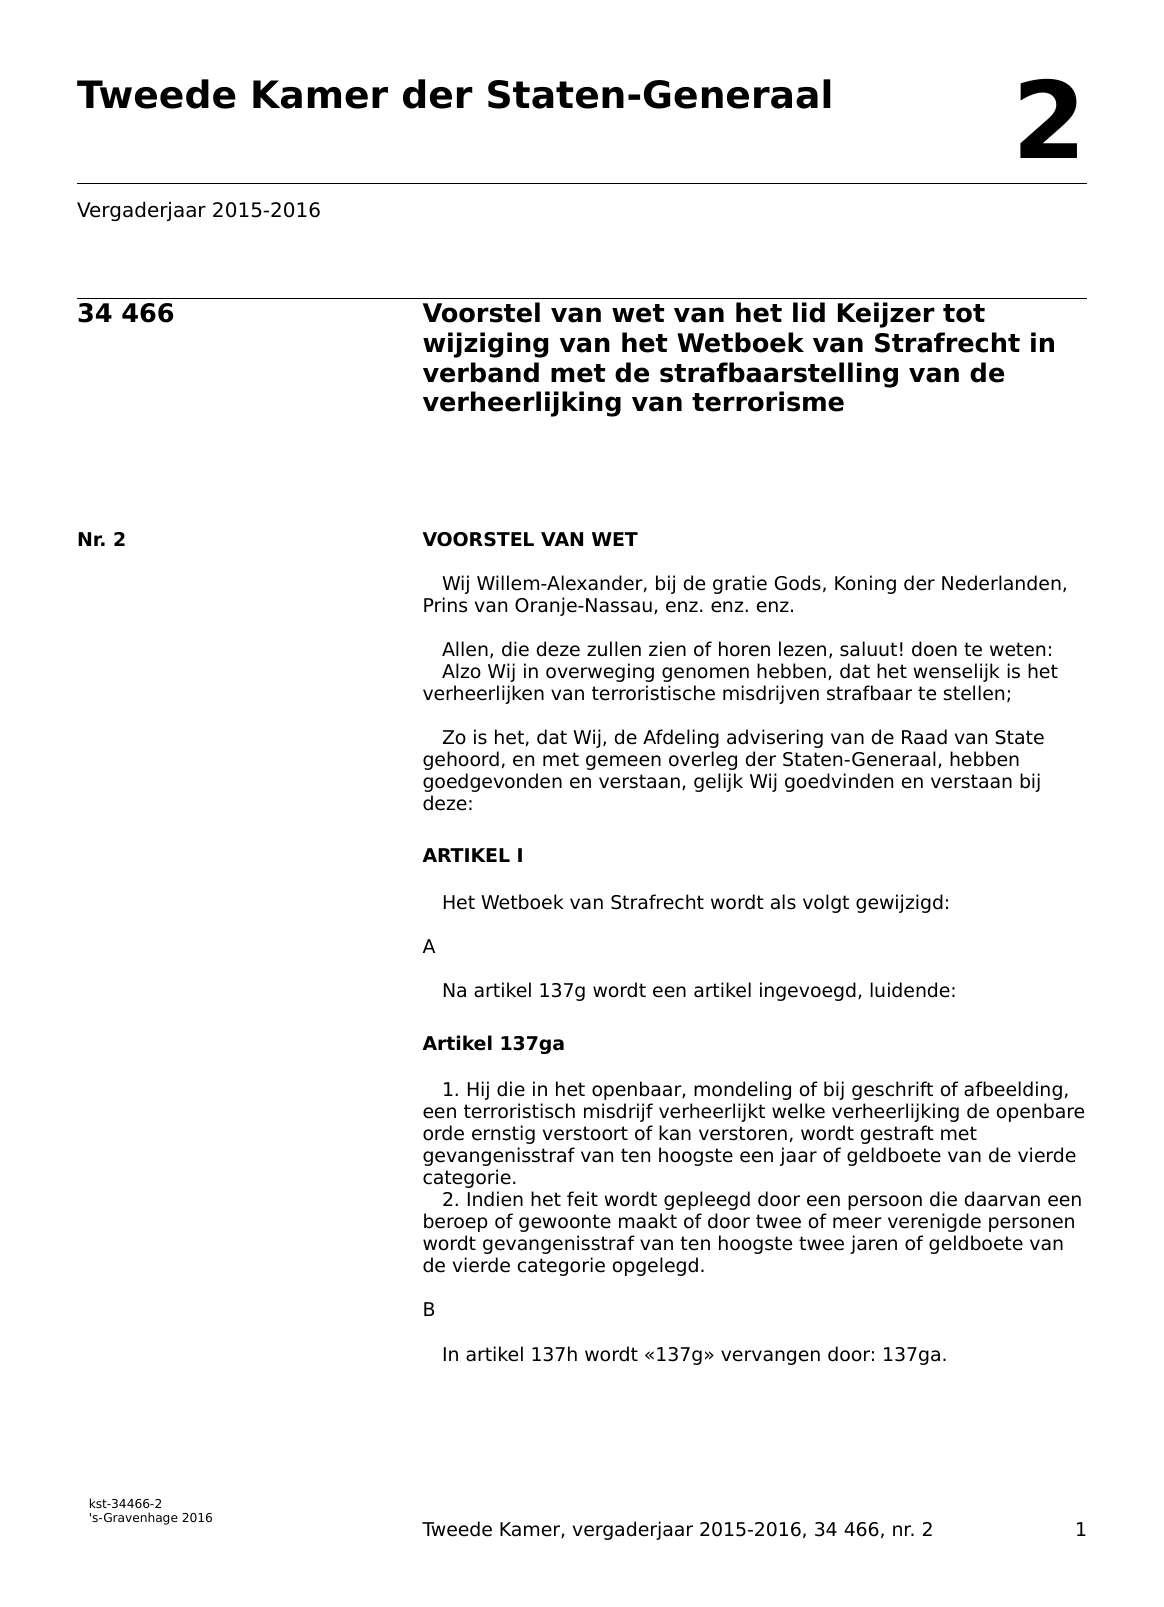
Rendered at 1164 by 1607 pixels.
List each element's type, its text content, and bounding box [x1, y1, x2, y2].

text Alzo Wij in overweging genomen hebben, dat het wenselijk is het verheerlijken van terroristische misdrijven strafbaar te stellen; [422, 661, 1087, 705]
table_header Tweede Kamer der Staten-Generaal [77, 59, 886, 183]
subtitle Nr. 2 VOORSTEL VAN WET [77, 529, 1087, 551]
subtitle ARTIKEL I [422, 845, 1087, 867]
text 's-Gravenhage 2016 [88, 1511, 323, 1525]
table_header 2 [886, 59, 1087, 183]
text kst-34466-2 [88, 1497, 323, 1511]
table_cell Vergaderjaar 2015-2016 [77, 184, 1087, 298]
text In artikel 137h wordt «137g» vervangen door: 137ga. [422, 1343, 1087, 1366]
subtitle 34 466 Voorstel van wet van het lid Keijzer tot wijziging van het Wetboek van Strafrecht in verband met de strafbaarstelling van de verheerlijking van terrorisme [77, 299, 1087, 418]
text Wij Willem-Alexander, bij de gratie Gods, Koning der Nederlanden, Prins van Oranje-Nassau, enz. enz. enz. [422, 573, 1087, 617]
text Na artikel 137g wordt een artikel ingevoegd, luidende: [422, 980, 1087, 1002]
text Zo is het, dat Wij, de Afdeling advisering van de Raad van State gehoord, en met gemeen overleg der Staten-Generaal, hebben goedgevonden en verstaan, gelijk Wij goedvinden en verstaan bij deze: [422, 727, 1087, 815]
text B [422, 1299, 1087, 1321]
text A [422, 936, 1087, 958]
subtitle Artikel 137ga [422, 1032, 1087, 1054]
text Het Wetboek van Strafrecht wordt als volgt gewijzigd: [422, 892, 1087, 914]
text Allen, die deze zullen zien of horen lezen, saluut! doen te weten: [422, 639, 1087, 661]
text 1. Hij die in het openbaar, mondeling of bij geschrift of afbeelding, een terroristisch misdrijf verheerlijkt welke verheerlijking de openbare orde ernstig verstoort of kan verstoren, wordt gestraft met gevangenisstraf van ten hoogste een jaar of geldboete van de vierde categorie. [422, 1079, 1087, 1189]
text 2. Indien het feit wordt gepleegd door een persoon die daarvan een beroep of gewoonte maakt of door twee of meer verenigde personen wordt gevangenisstraf van ten hoogste twee jaren of geldboete van de vierde categorie opgelegd. [422, 1189, 1087, 1277]
